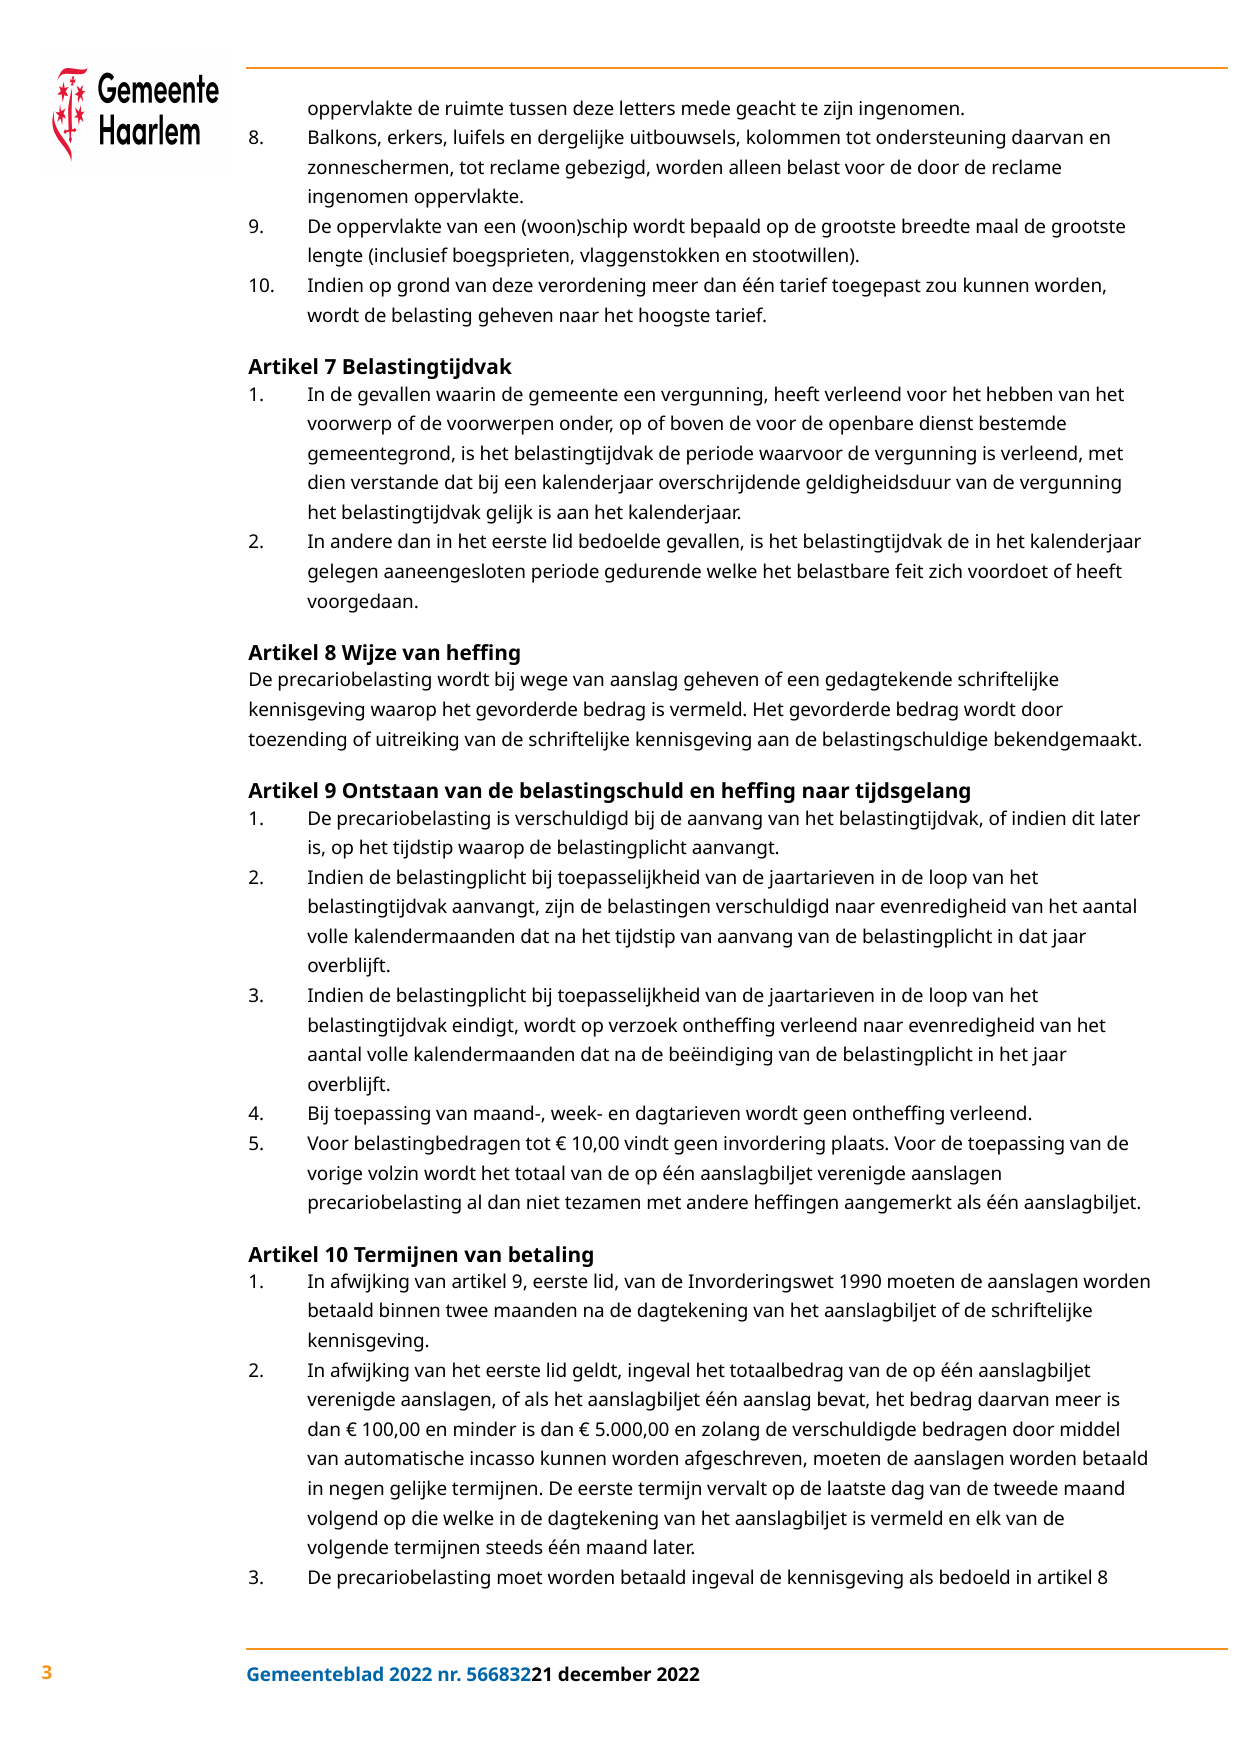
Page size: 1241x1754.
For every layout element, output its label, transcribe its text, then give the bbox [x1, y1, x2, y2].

list In afwijking van het eerste lid geldt, ingeval het totaalbedrag van de op één aanslagbiljet verenigde aanslagen, of als het aanslagbiljet één aanslag bevat, het bedrag daarvan meer is dan € 100,00 en minder is dan € 5.000,00 en zolang de verschuldigde bedragen door middel van automatische incasso kunnen worden afgeschreven, moeten de aanslagen worden betaald in negen gelijke termijnen. De eerste termijn vervalt op de laatste dag van de tweede maand volgend op die welke in de dagtekening van het aanslagbiljet is vermeld en elk van de volgende termijnen steeds één maand later. [248, 1357, 1152, 1560]
list In afwijking van artikel 9, eerste lid, van de Invorderingswet 1990 moeten de aanslagen worden betaald binnen twee maanden na de dagtekening van het aanslagbiljet of de schriftelijke kennisgeving. [248, 1268, 1152, 1353]
list De oppervlakte van een (woon)schip wordt bepaald op de grootste breedte maal de grootste lengte (inclusief boegsprieten, vlaggenstokken en stootwillen). [248, 213, 1152, 268]
list De precariobelasting is verschuldigd bij de aanvang van het belastingtijdvak, of indien dit later is, op het tijdstip waarop de belastingplicht aanvangt. [248, 805, 1152, 860]
list Voor belastingbedragen tot € 10,00 vindt geen invordering plaats. Voor de toepassing van de vorige volzin wordt het totaal van de op één aanslagbiljet verenigde aanslagen precariobelasting al dan niet tezamen met andere heffingen aangemerkt als één aanslagbiljet. [248, 1130, 1152, 1215]
list In de gevallen waarin de gemeente een vergunning, heeft verleend voor het hebben van het voorwerp of de voorwerpen onder, op of boven de voor de openbare dienst bestemde gemeentegrond, is het belastingtijdvak de periode waarvoor de vergunning is verleend, met dien verstande dat bij een kalenderjaar overschrijdende geldigheidsduur van de vergunning het belastingtijdvak gelijk is aan het kalenderjaar. [248, 381, 1152, 525]
text Artikel 7 Belastingtijdvak [248, 352, 1152, 381]
list In andere dan in het eerste lid bedoelde gevallen, is het belastingtijdvak de in het kalenderjaar gelegen aaneengesloten periode gedurende welke het belastbare feit zich voordoet of heeft voorgedaan. [248, 529, 1152, 613]
list De precariobelasting moet worden betaald ingeval de kennisgeving als bedoeld in artikel 8 [248, 1564, 1152, 1590]
list oppervlakte de ruimte tussen deze letters mede geacht te zijn ingenomen. [248, 95, 1152, 121]
list Bij toepassing van maand-, week- en dagtarieven wordt geen ontheffing verleend. [248, 1101, 1152, 1126]
text Artikel 8 Wijze van heffing [248, 638, 1152, 667]
text Artikel 10 Termijnen van betaling [248, 1240, 1152, 1268]
list Balkons, erkers, luifels en dergelijke uitbouwsels, kolommen tot ondersteuning daarvan en zonneschermen, tot reclame gebezigd, worden alleen belast voor de door de reclame ingenomen oppervlakte. [248, 124, 1152, 209]
picture [41, 47, 231, 172]
list Indien de belastingplicht bij toepasselijkheid van de jaartarieven in de loop van het belastingtijdvak aanvangt, zijn de belastingen verschuldigd naar evenredigheid van het aantal volle kalendermaanden dat na het tijdstip van aanvang van de belastingplicht in dat jaar overblijft. [248, 864, 1152, 978]
list Indien de belastingplicht bij toepasselijkheid van de jaartarieven in de loop van het belastingtijdvak eindigt, wordt op verzoek ontheffing verleend naar evenredigheid van het aantal volle kalendermaanden dat na de beëindiging van de belastingplicht in het jaar overblijft. [248, 982, 1152, 1097]
list Indien op grond van deze verordening meer dan één tarief toegepast zou kunnen worden, wordt de belasting geheven naar het hoogste tarief. [248, 272, 1152, 328]
text De precariobelasting wordt bij wege van aanslag geheven of een gedagtekende schriftelijke kennisgeving waarop het gevorderde bedrag is vermeld. Het gevorderde bedrag wordt door toezending of uitreiking van de schriftelijke kennisgeving aan de belastingschuldige bekendgemaakt. [248, 667, 1152, 752]
text Artikel 9 Ontstaan van de belastingschuld en heffing naar tijdsgelang [248, 776, 1152, 805]
